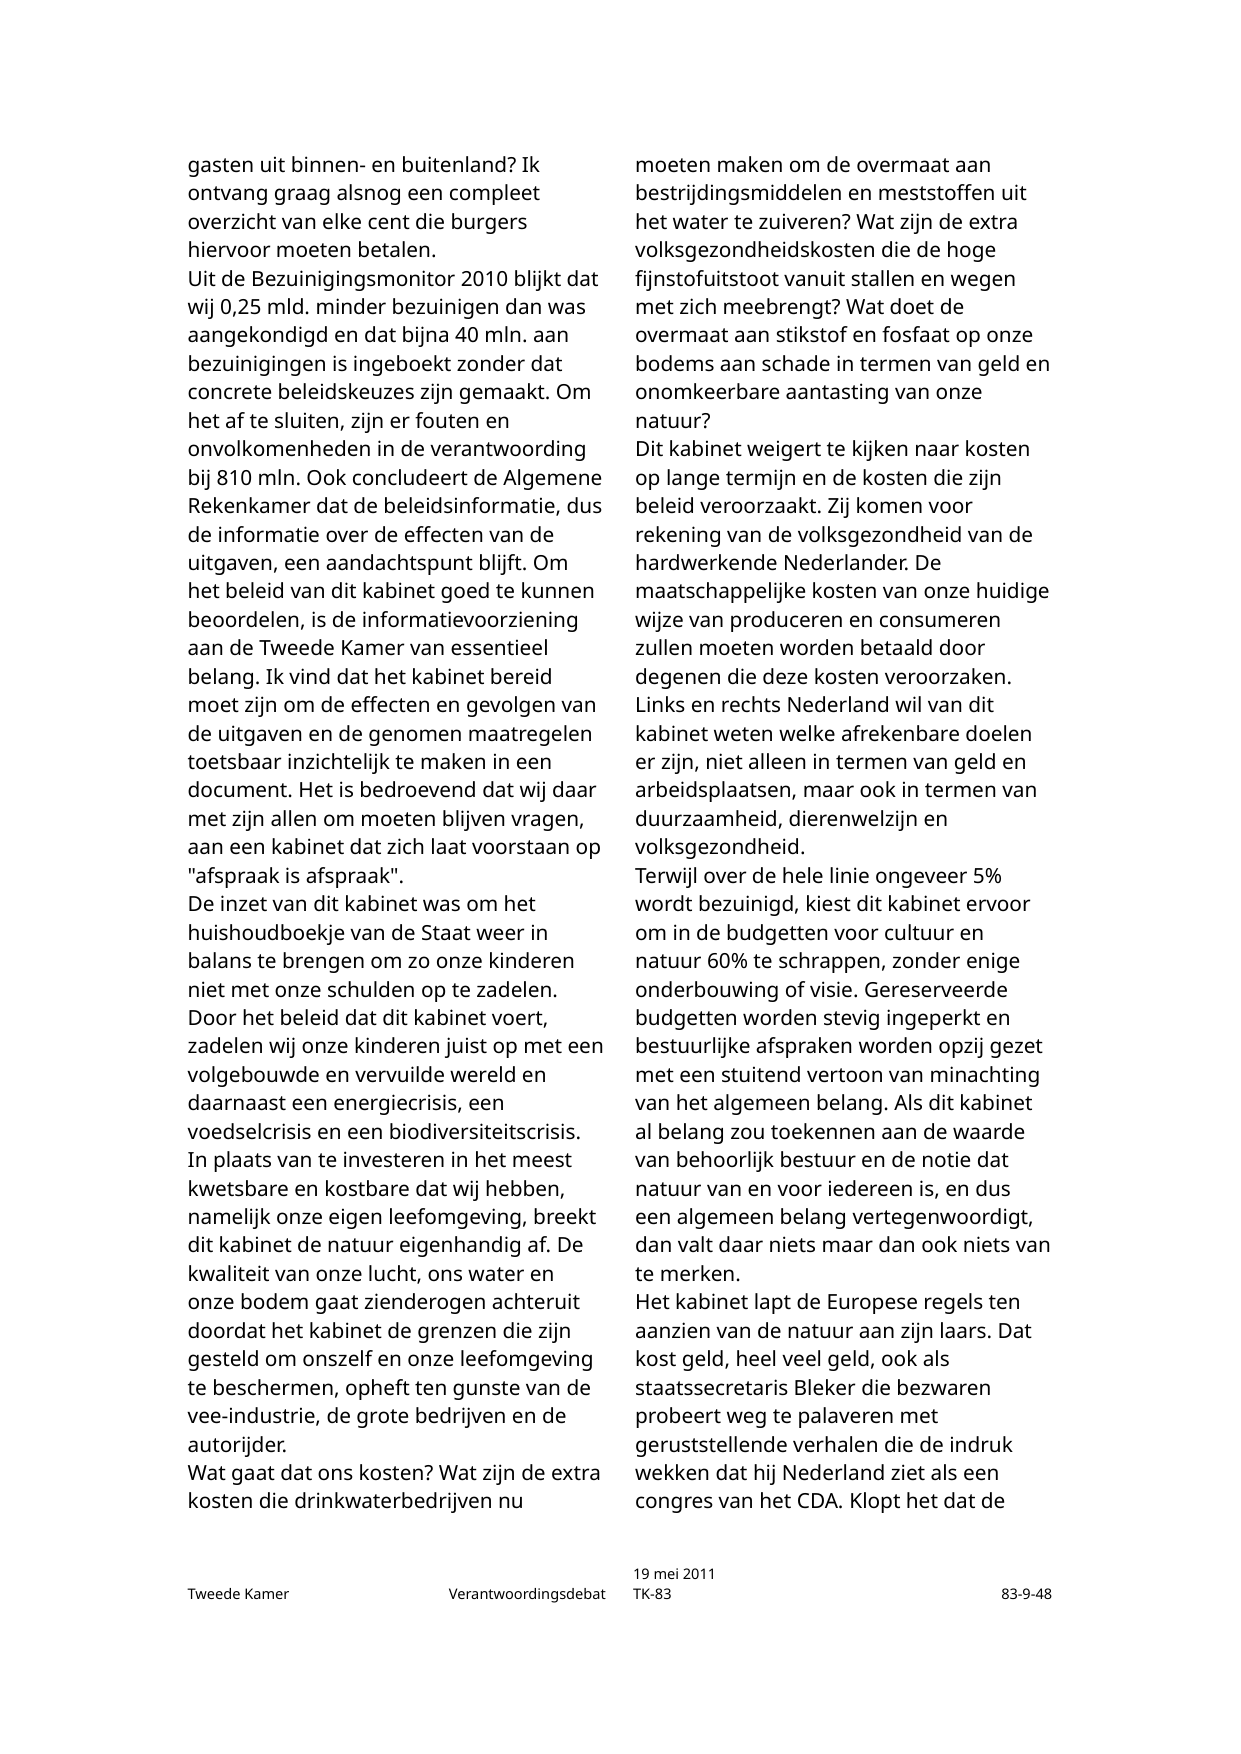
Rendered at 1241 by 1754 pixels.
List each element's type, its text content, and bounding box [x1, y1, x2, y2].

text De inzet van dit kabinet was om het huishoudboekje van de Staat weer in balans te brengen om zo onze kinderen niet met onze schulden op te zadelen. Door het beleid dat dit kabinet voert, zadelen wij onze kinderen juist op met een volgebouwde en vervuilde wereld en daarnaast een energiecrisis, een voedselcrisis en een biodiversiteitscrisis. In plaats van te investeren in het meest kwetsbare en kostbare dat wij hebben, namelijk onze eigen leefomgeving, breekt dit kabinet de natuur eigenhandig af. De kwaliteit van onze lucht, ons water en onze bodem gaat zienderogen achteruit doordat het kabinet de grenzen die zijn gesteld om onszelf en onze leefomgeving te beschermen, opheft ten gunste van de vee-industrie, de grote bedrijven en de autorijder. [187, 889, 605, 1458]
text Het kabinet lapt de Europese regels ten aanzien van de natuur aan zijn laars. Dat kost geld, heel veel geld, ook als staatssecretaris Bleker die bezwaren probeert weg te palaveren met geruststellende verhalen die de indruk wekken dat hij Nederland ziet als een congres van het CDA. Klopt het dat de [635, 1287, 1053, 1515]
text Wat gaat dat ons kosten? Wat zijn de extra kosten die drinkwaterbedrijven nu [187, 1458, 605, 1515]
text Dit kabinet weigert te kijken naar kosten op lange termijn en de kosten die zijn beleid veroorzaakt. Zij komen voor rekening van de volksgezondheid van de hardwerkende Nederlander. De maatschappelijke kosten van onze huidige wijze van produceren en consumeren zullen moeten worden betaald door degenen die deze kosten veroorzaken. Links en rechts Nederland wil van dit kabinet weten welke afrekenbare doelen er zijn, niet alleen in termen van geld en arbeidsplaatsen, maar ook in termen van duurzaamheid, dierenwelzijn en volksgezondheid. [635, 434, 1053, 861]
text Terwijl over de hele linie ongeveer 5% wordt bezuinigd, kiest dit kabinet ervoor om in de budgetten voor cultuur en natuur 60% te schrappen, zonder enige onderbouwing of visie. Gereserveerde budgetten worden stevig ingeperkt en bestuurlijke afspraken worden opzij gezet met een stuitend vertoon van minachting van het algemeen belang. Als dit kabinet al belang zou toekennen aan de waarde van behoorlijk bestuur en de notie dat natuur van en voor iedereen is, en dus een algemeen belang vertegenwoordigt, dan valt daar niets maar dan ook niets van te merken. [635, 861, 1053, 1287]
text gasten uit binnen- en buitenland? Ik ontvang graag alsnog een compleet overzicht van elke cent die burgers hiervoor moeten betalen. [187, 150, 605, 264]
text Uit de Bezuinigingsmonitor 2010 blijkt dat wij 0,25 mld. minder bezuinigen dan was aangekondigd en dat bijna 40 mln. aan bezuinigingen is ingeboekt zonder dat concrete beleidskeuzes zijn gemaakt. Om het af te sluiten, zijn er fouten en onvolkomenheden in de verantwoording bij 810 mln. Ook concludeert de Algemene Rekenkamer dat de beleidsinformatie, dus de informatie over de effecten van de uitgaven, een aandachtspunt blijft. Om het beleid van dit kabinet goed te kunnen beoordelen, is de informatievoorziening aan de Tweede Kamer van essentieel belang. Ik vind dat het kabinet bereid moet zijn om de effecten en gevolgen van de uitgaven en de genomen maatregelen toetsbaar inzichtelijk te maken in een document. Het is bedroevend dat wij daar met zijn allen om moeten blijven vragen, aan een kabinet dat zich laat voorstaan op "afspraak is afspraak". [187, 264, 605, 889]
text moeten maken om de overmaat aan bestrijdingsmiddelen en meststoffen uit het water te zuiveren? Wat zijn de extra volksgezondheidskosten die de hoge fijnstofuitstoot vanuit stallen en wegen met zich meebrengt? Wat doet de overmaat aan stikstof en fosfaat op onze bodems aan schade in termen van geld en onomkeerbare aantasting van onze natuur? [635, 150, 1053, 434]
